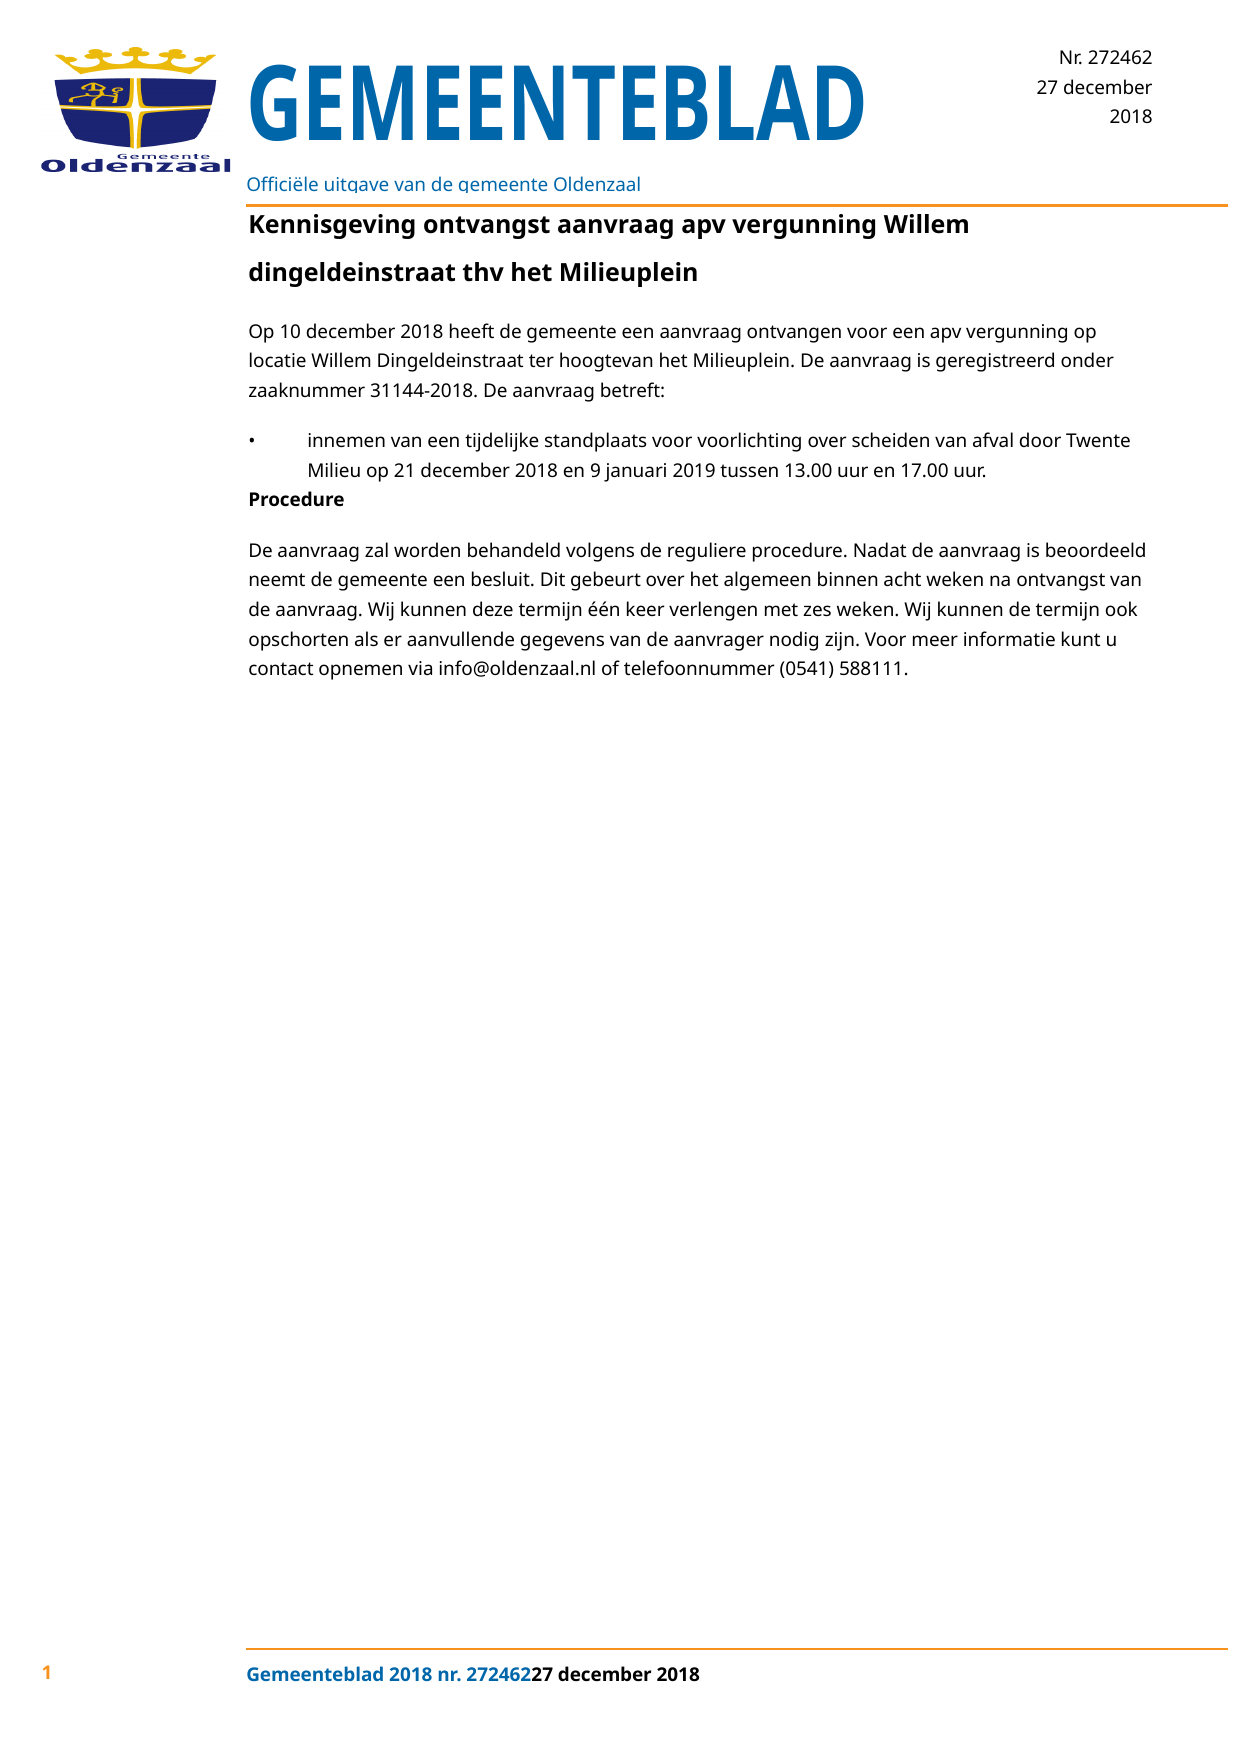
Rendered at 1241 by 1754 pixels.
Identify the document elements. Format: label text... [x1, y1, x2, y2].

text Op 10 december 2018 heeft de gemeente een aanvraag ontvangen voor een apv vergunning op locatie Willem Dingeldeinstraat ter hoogtevan het Milieuplein. De aanvraag is geregistreerd onder zaaknummer 31144-2018. De aanvraag betreft: [248, 318, 1152, 403]
text De aanvraag zal worden behandeld volgens de reguliere procedure. Nadat de aanvraag is beoordeeld neemt de gemeente een besluit. Dit gebeurt over het algemeen binnen acht weken na ontvangst van de aanvraag. Wij kunnen deze termijn één keer verlengen met zes weken. Wij kunnen de termijn ook opschorten als er aanvullende gegevens van de aanvrager nodig zijn. Voor meer informatie kunt u contact opnemen via info@oldenzaal.nl of telefoonnummer (0541) 588111. [248, 537, 1152, 681]
text Kennisgeving ontvangst aanvraag apv vergunning Willem dingeldeinstraat thv het Milieuplein [248, 207, 1152, 288]
text Procedure [248, 487, 1152, 512]
list innemen van een tijdelijke standplaats voor voorlichting over scheiden van afval door Twente Milieu op 21 december 2018 en 9 januari 2019 tussen 13.00 uur en 17.00 uur. [248, 427, 1152, 483]
picture [41, 47, 231, 172]
